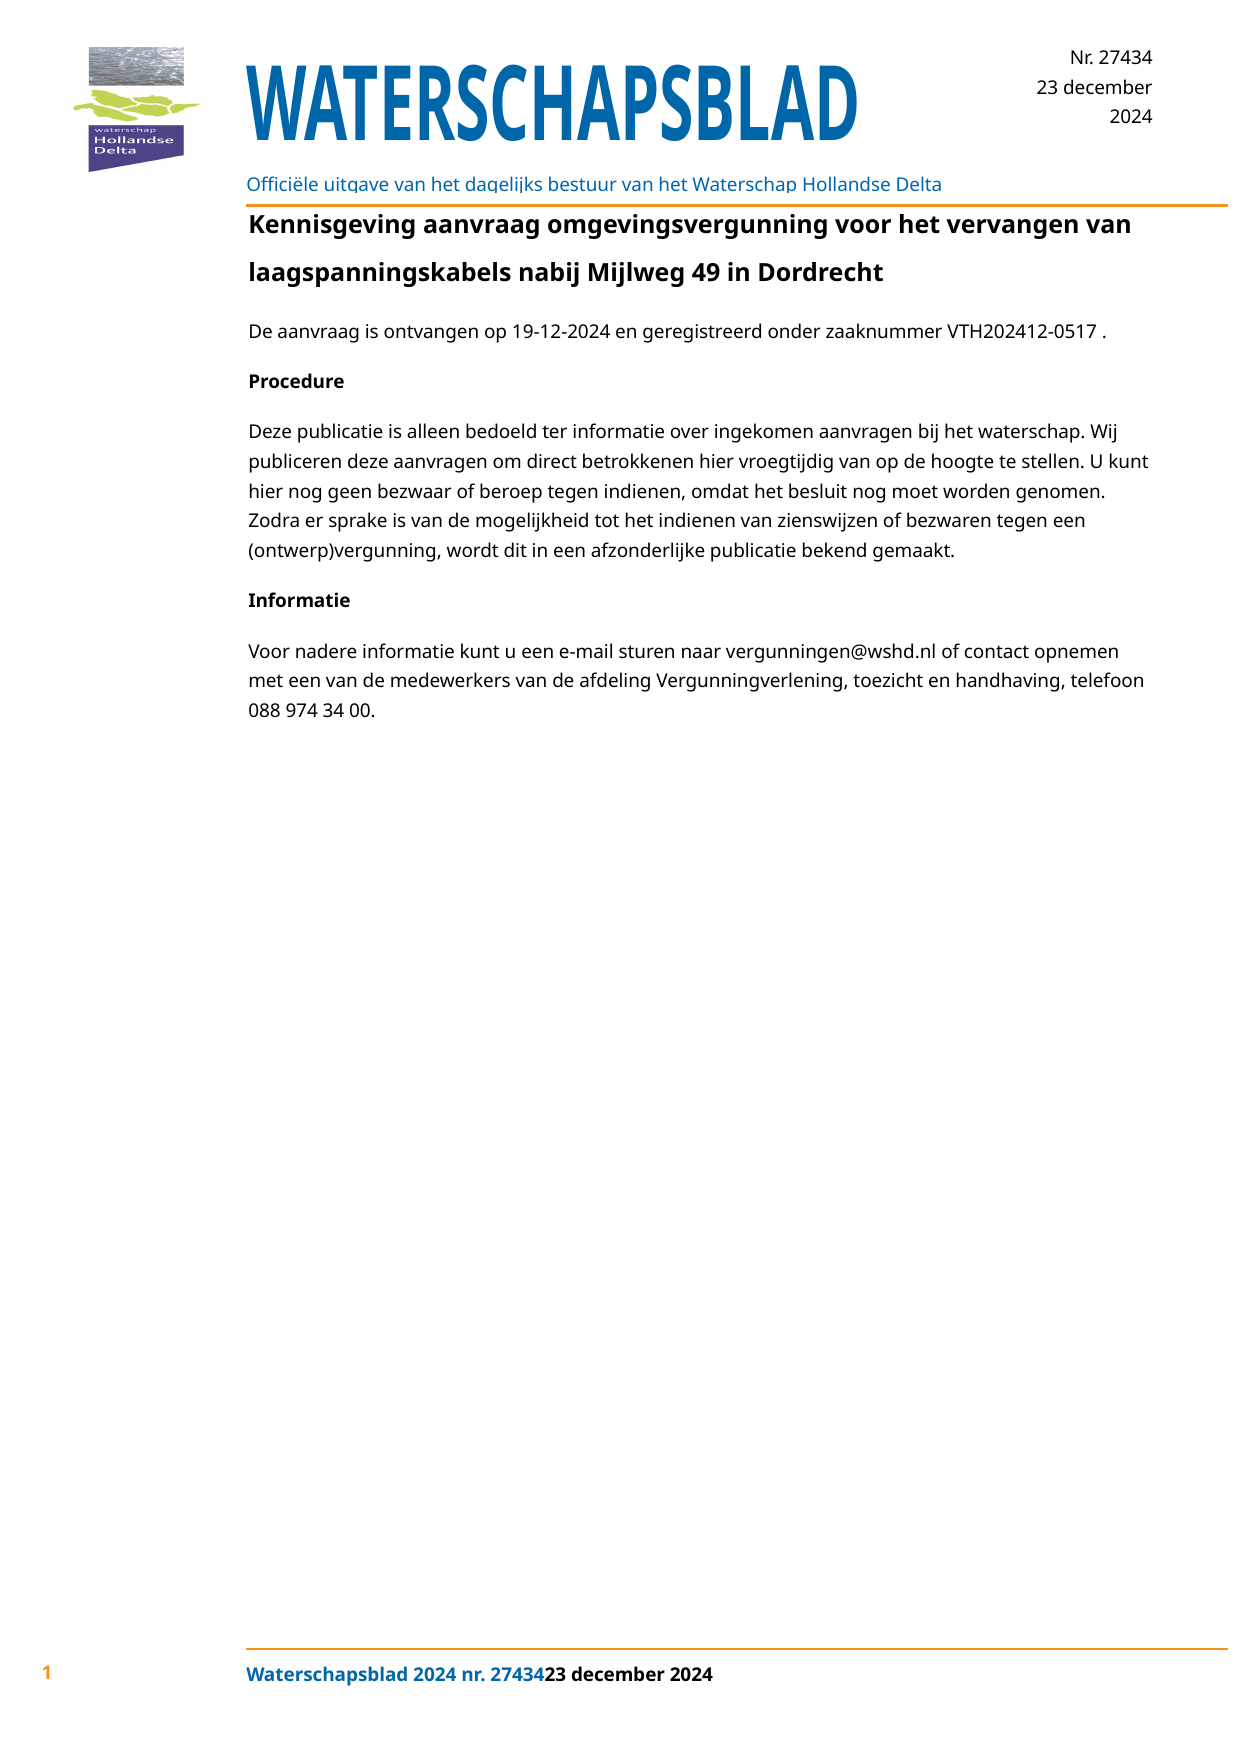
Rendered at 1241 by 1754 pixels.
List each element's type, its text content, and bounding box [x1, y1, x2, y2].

text Deze publicatie is alleen bedoeld ter informatie over ingekomen aanvragen bij het waterschap. Wij publiceren deze aanvragen om direct betrokkenen hier vroegtijdig van op de hoogte te stellen. U kunt hier nog geen bezwaar of beroep tegen indienen, omdat het besluit nog moet worden genomen. Zodra er sprake is van de mogelijkheid tot het indienen van zienswijzen of bezwaren tegen een (ontwerp)vergunning, wordt dit in een afzonderlijke publicatie bekend gemaakt. [248, 419, 1152, 563]
text Informatie [248, 587, 1152, 613]
picture [41, 47, 231, 172]
text Kennisgeving aanvraag omgevingsvergunning voor het vervangen van laagspanningskabels nabij Mijlweg 49 in Dordrecht [248, 207, 1152, 288]
text Voor nadere informatie kunt u een e-mail sturen naar vergunningen@wshd.nl of contact opnemen met een van de medewerkers van de afdeling Vergunningverlening, toezicht en handhaving, telefoon 088 974 34 00. [248, 638, 1152, 723]
text Procedure [248, 368, 1152, 394]
text De aanvraag is ontvangen op 19-12-2024 en geregistreerd onder zaaknummer VTH202412-0517 . [248, 318, 1152, 344]
